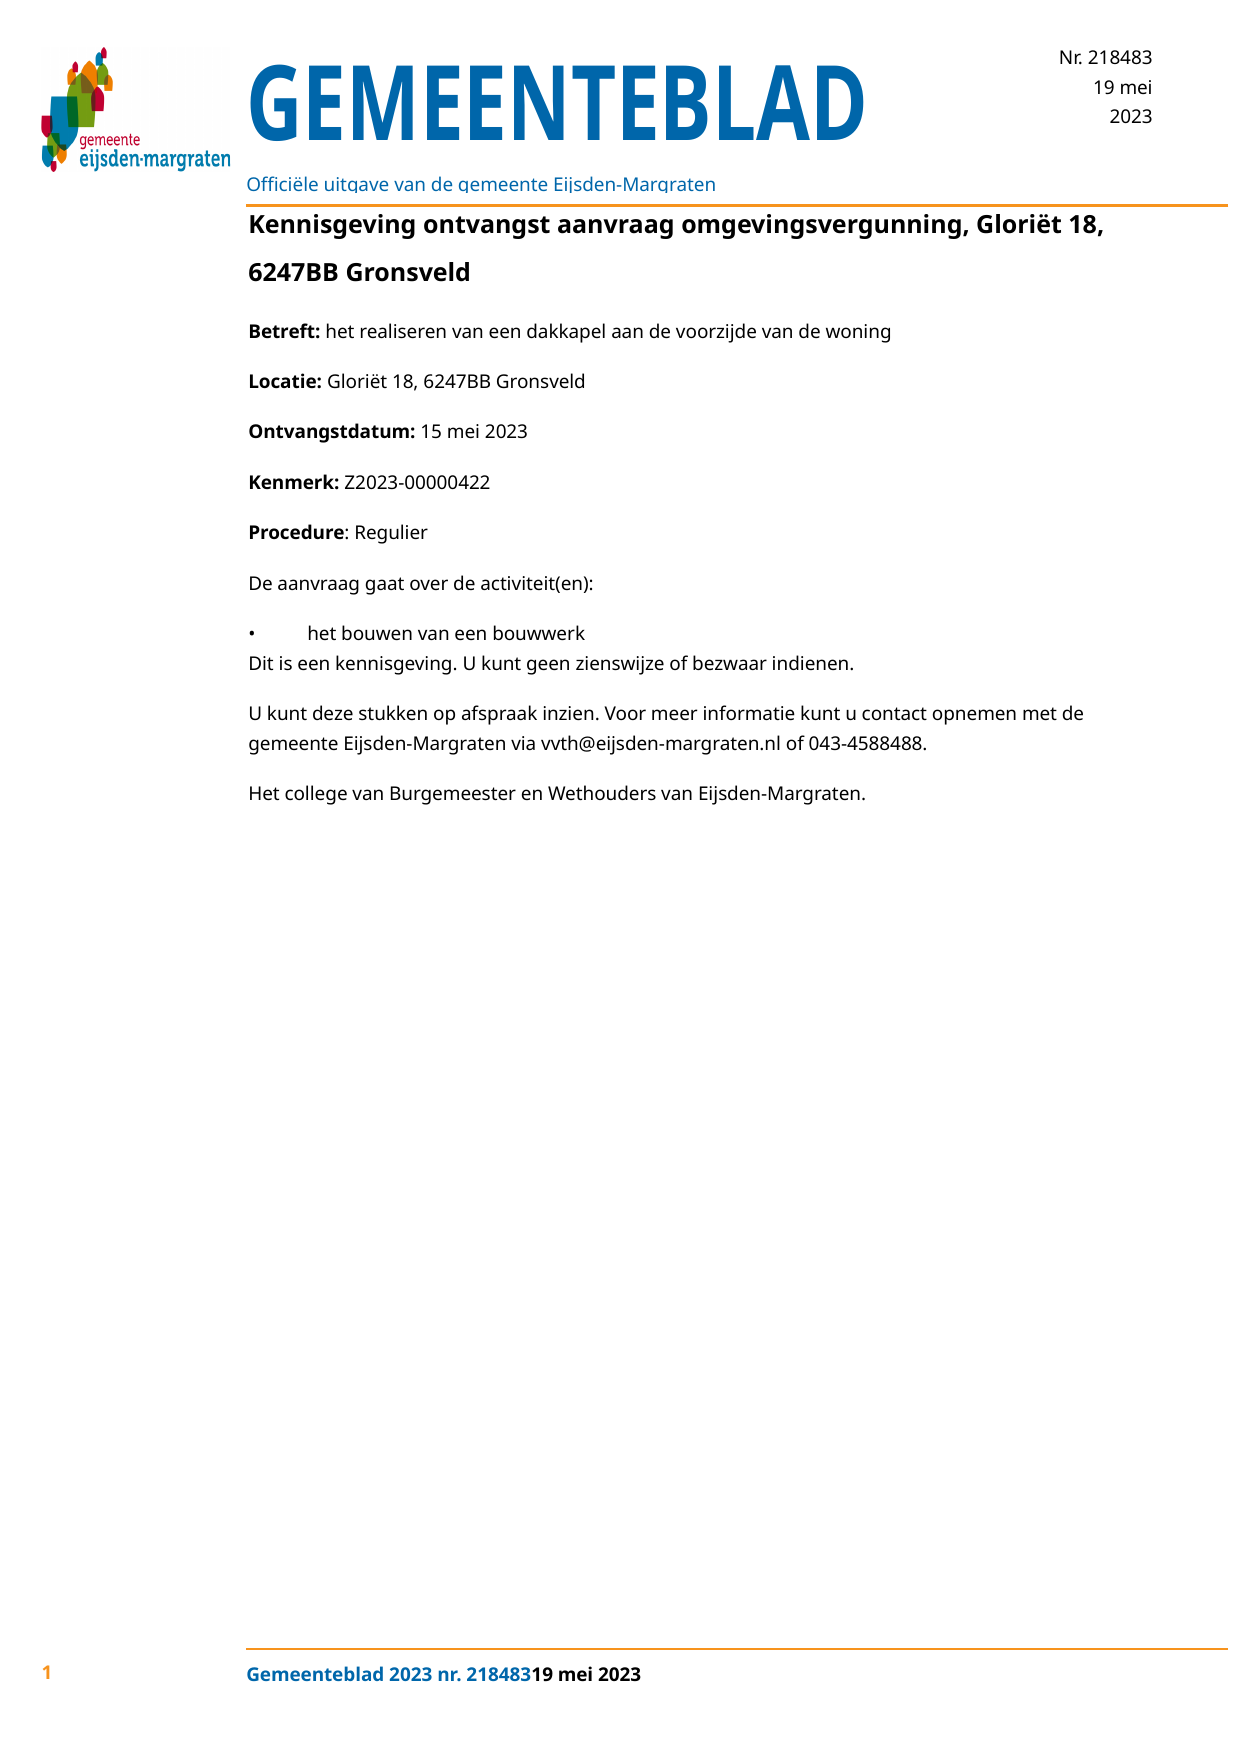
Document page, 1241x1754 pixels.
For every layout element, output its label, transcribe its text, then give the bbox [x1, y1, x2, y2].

text Ontvangstdatum: 15 mei 2023 [248, 419, 1152, 444]
list het bouwen van een bouwwerk [248, 620, 1152, 646]
text Dit is een kennisgeving. U kunt geen zienswijze of bezwaar indienen. [248, 650, 1152, 676]
text Procedure: Regulier [248, 519, 1152, 545]
text De aanvraag gaat over de activiteit(en): [248, 570, 1152, 596]
text Kennisgeving ontvangst aanvraag omgevingsvergunning, Gloriët 18, 6247BB Gronsveld [248, 207, 1152, 288]
text Het college van Burgemeester en Wethouders van Eijsden-Margraten. [248, 780, 1152, 806]
picture [41, 47, 231, 172]
text Betreft: het realiseren van een dakkapel aan de voorzijde van de woning [248, 318, 1152, 344]
text Locatie: Gloriët 18, 6247BB Gronsveld [248, 368, 1152, 394]
text U kunt deze stukken op afspraak inzien. Voor meer informatie kunt u contact opnemen met de gemeente Eijsden-Margraten via vvth@eijsden-margraten.nl of 043-4588488. [248, 700, 1152, 756]
text Kenmerk: Z2023-00000422 [248, 469, 1152, 495]
